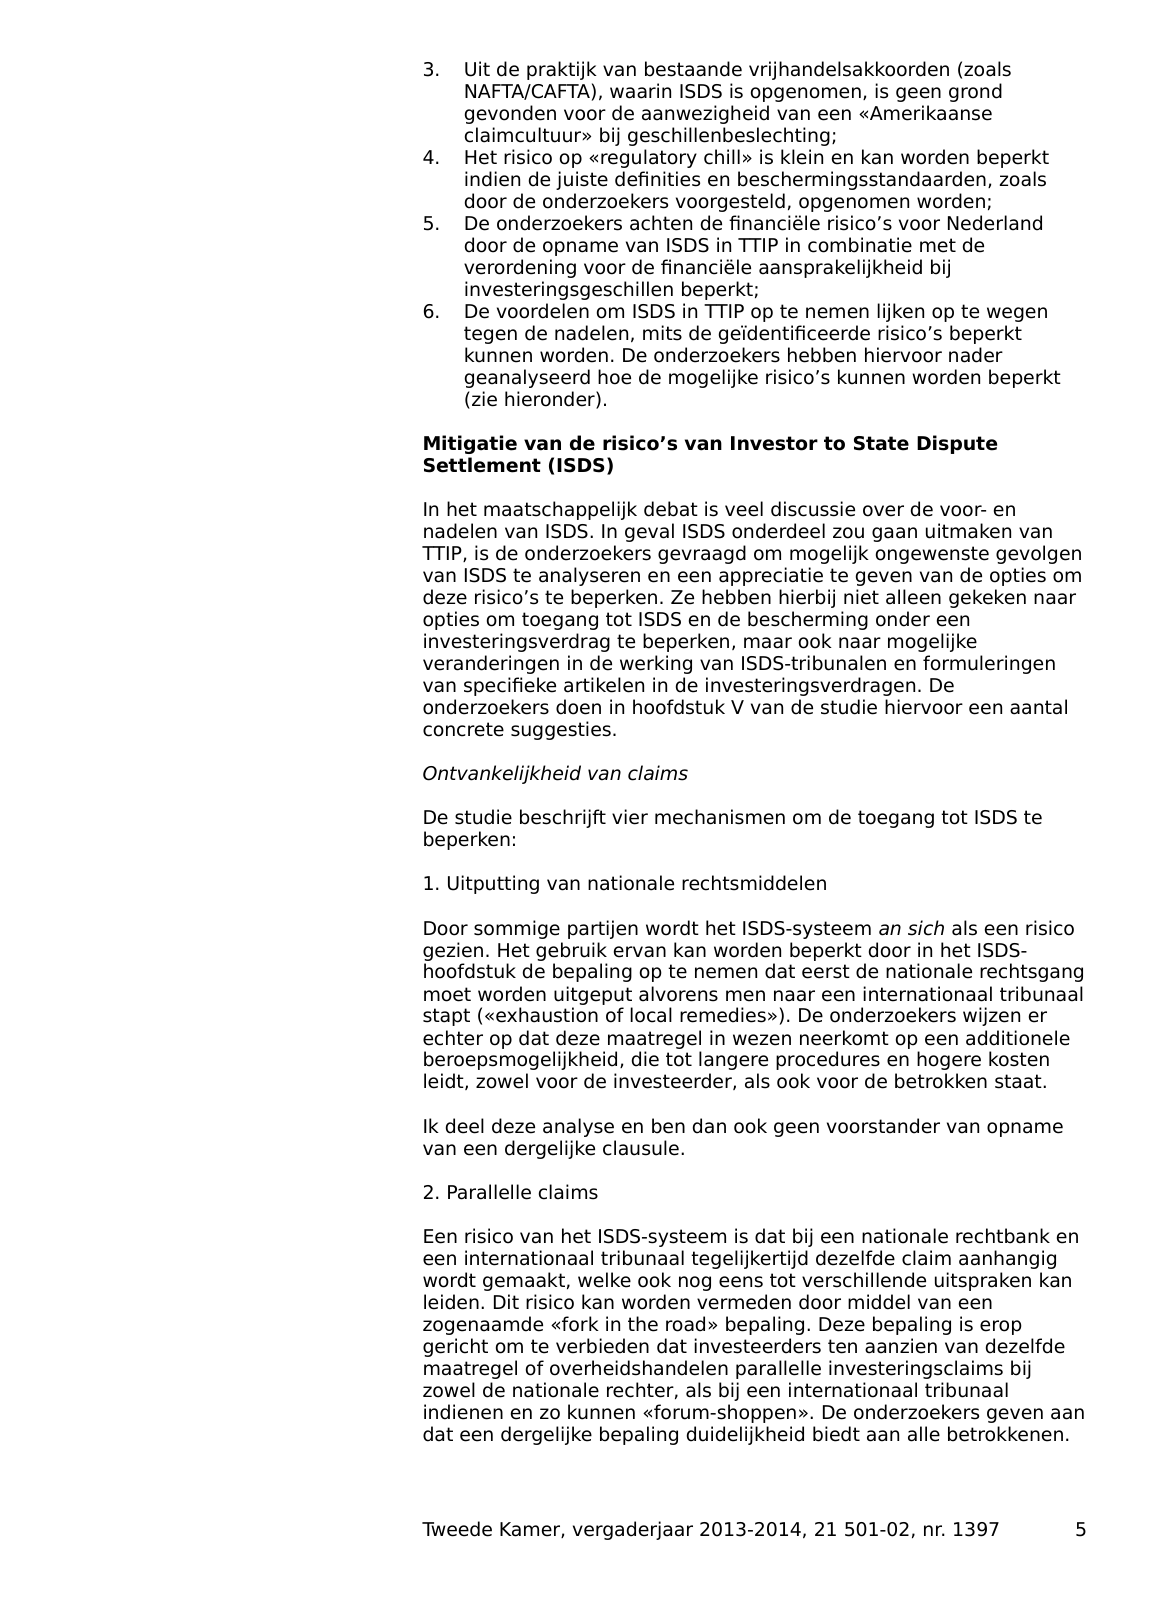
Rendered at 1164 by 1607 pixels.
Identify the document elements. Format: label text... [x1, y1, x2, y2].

text 3. Uit de praktijk van bestaande vrijhandelsakkoorden (zoals NAFTA/CAFTA), waarin ISDS is opgenomen, is geen grond gevonden voor de aanwezigheid van een «Amerikaanse claimcultuur» bij geschillenbeslechting; [422, 59, 1087, 147]
text Ik deel deze analyse en ben dan ook geen voorstander van opname van een dergelijke clausule. [422, 1116, 1087, 1159]
subtitle 2. Parallelle claims [422, 1182, 1087, 1204]
subtitle 1. Uitputting van nationale rechtsmiddelen [422, 873, 1087, 895]
text 6. De voordelen om ISDS in TTIP op te nemen lijken op te wegen tegen de nadelen, mits de geïdentificeerde risico’s beperkt kunnen worden. De onderzoekers hebben hiervoor nader geanalyseerd hoe de mogelijke risico’s kunnen worden beperkt (zie hieronder). [422, 301, 1087, 411]
subtitle Ontvankelijkheid van claims [422, 763, 1087, 785]
subtitle Mitigatie van de risico’s van Investor to State Dispute Settlement (ISDS) [422, 433, 1087, 477]
text 4. Het risico op «regulatory chill» is klein en kan worden beperkt indien de juiste definities en beschermingsstandaarden, zoals door de onderzoekers voorgesteld, opgenomen worden; [422, 147, 1087, 213]
text Door sommige partijen wordt het ISDS-systeem an sich als een risico gezien. Het gebruik ervan kan worden beperkt door in het ISDS-hoofdstuk de bepaling op te nemen dat eerst de nationale rechtsgang moet worden uitgeput alvorens men naar een internationaal tribunaal stapt («exhaustion of local remedies»). De onderzoekers wijzen er echter op dat deze maatregel in wezen neerkomt op een additionele beroepsmogelijkheid, die tot langere procedures en hogere kosten leidt, zowel voor de investeerder, als ook voor de betrokken staat. [422, 917, 1087, 1093]
text Een risico van het ISDS-systeem is dat bij een nationale rechtbank en een internationaal tribunaal tegelijkertijd dezelfde claim aanhangig wordt gemaakt, welke ook nog eens tot verschillende uitspraken kan leiden. Dit risico kan worden vermeden door middel van een zogenaamde «fork in the road» bepaling. Deze bepaling is erop gericht om te verbieden dat investeerders ten aanzien van dezelfde maatregel of overheidshandelen parallelle investeringsclaims bij zowel de nationale rechter, als bij een internationaal tribunaal indienen en zo kunnen «forum-shoppen». De onderzoekers geven aan dat een dergelijke bepaling duidelijkheid biedt aan alle betrokkenen. [422, 1226, 1087, 1446]
text De studie beschrijft vier mechanismen om de toegang tot ISDS te beperken: [422, 807, 1087, 851]
text 5. De onderzoekers achten de financiële risico’s voor Nederland door de opname van ISDS in TTIP in combinatie met de verordening voor de financiële aansprakelijkheid bij investeringsgeschillen beperkt; [422, 213, 1087, 301]
text In het maatschappelijk debat is veel discussie over de voor- en nadelen van ISDS. In geval ISDS onderdeel zou gaan uitmaken van TTIP, is de onderzoekers gevraagd om mogelijk ongewenste gevolgen van ISDS te analyseren en een appreciatie te geven van de opties om deze risico’s te beperken. Ze hebben hierbij niet alleen gekeken naar opties om toegang tot ISDS en de bescherming onder een investeringsverdrag te beperken, maar ook naar mogelijke veranderingen in de werking van ISDS-tribunalen en formuleringen van specifieke artikelen in de investeringsverdragen. De onderzoekers doen in hoofdstuk V van de studie hiervoor een aantal concrete suggesties. [422, 499, 1087, 741]
